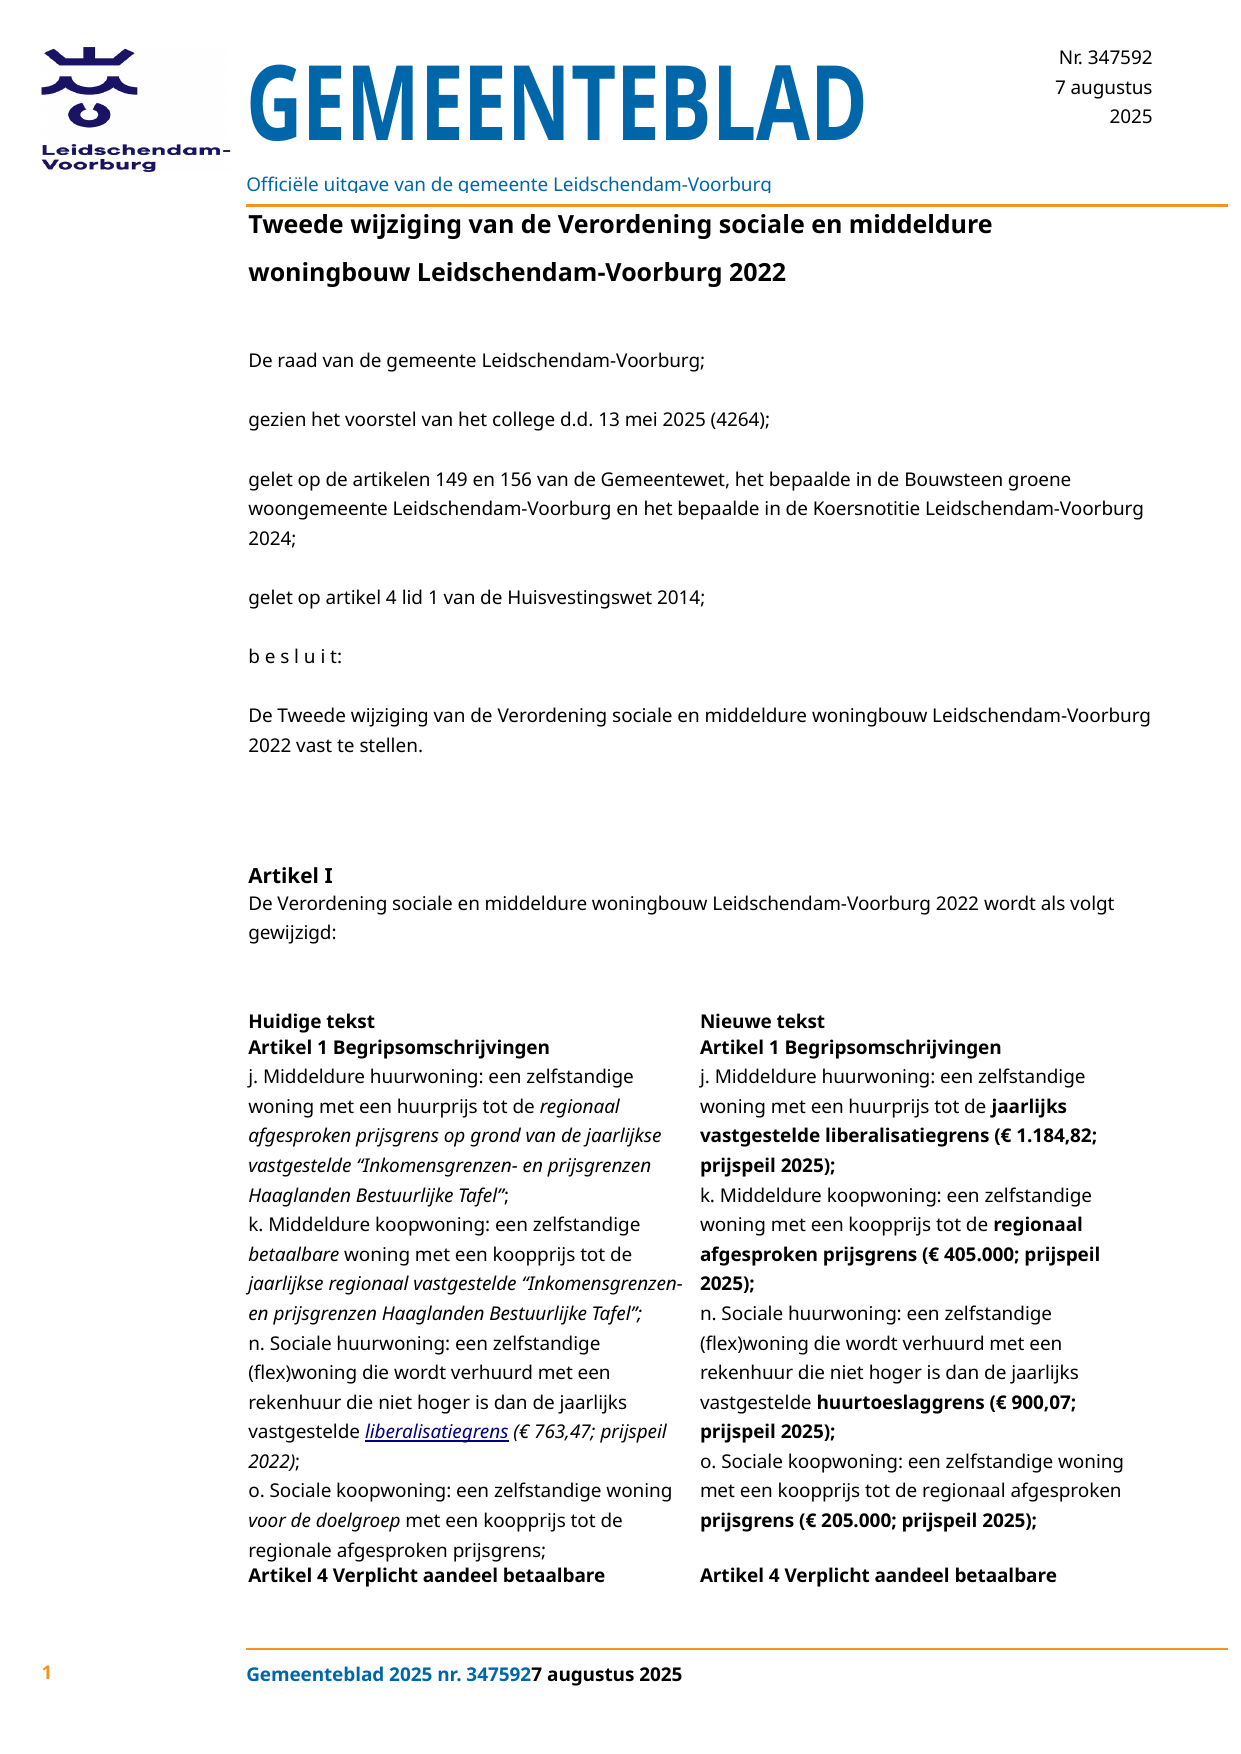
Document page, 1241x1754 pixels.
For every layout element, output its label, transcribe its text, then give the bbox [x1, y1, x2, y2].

table_cell Artikel 4 Verplicht aandeel betaalbare [700, 1563, 1152, 1588]
text De raad van de gemeente Leidschendam-Voorburg; [248, 347, 1152, 373]
text gezien het voorstel van het college d.d. 13 mei 2025 (4264); [248, 407, 1152, 432]
picture [41, 47, 231, 172]
text De Tweede wijziging van de Verordening sociale en middeldure woningbouw Leidschendam-Voorburg 2022 vast te stellen. [248, 702, 1152, 758]
table_header Huidige tekst [248, 1008, 700, 1034]
text Artikel I [248, 861, 1152, 890]
table_cell Artikel 1 Begripsomschrijvingen j. Middeldure huurwoning: een zelfstandige woning met een huurprijs tot de jaarlijks vastgestelde liberalisatiegrens (€ 1.184,82; prijspeil 2025); k. Middeldure koopwoning: een zelfstandige woning met een koopprijs tot de regionaal afgesproken prijsgrens (€ 405.000; prijspeil 2025); n. Sociale huurwoning: een zelfstandige (flex)woning die wordt verhuurd met een rekenhuur die niet hoger is dan de jaarlijks vastgestelde huurtoeslaggrens (€ 900,07; prijspeil 2025); o. Sociale koopwoning: een zelfstandige woning met een koopprijs tot de regionaal afgesproken prijsgrens (€ 205.000; prijspeil 2025); [700, 1034, 1152, 1563]
table_cell Artikel 1 Begripsomschrijvingen j. Middeldure huurwoning: een zelfstandige woning met een huurprijs tot de regionaal afgesproken prijsgrens op grond van de jaarlijkse vastgestelde “Inkomensgrenzen- en prijsgrenzen Haaglanden Bestuurlijke Tafel”; k. Middeldure koopwoning: een zelfstandige betaalbare woning met een koopprijs tot de jaarlijkse regionaal vastgestelde “Inkomensgrenzen- en prijsgrenzen Haaglanden Bestuurlijke Tafel”; n. Sociale huurwoning: een zelfstandige (flex)woning die wordt verhuurd met een rekenhuur die niet hoger is dan de jaarlijks vastgestelde liberalisatiegrens (€ 763,47; prijspeil 2022); o. Sociale koopwoning: een zelfstandige woning voor de doelgroep met een koopprijs tot de regionale afgesproken prijsgrens; [248, 1034, 700, 1563]
text b e s l u i t: [248, 643, 1152, 669]
text gelet op de artikelen 149 en 156 van de Gemeentewet, het bepaalde in de Bouwsteen groene woongemeente Leidschendam-Voorburg en het bepaalde in de Koersnotitie Leidschendam-Voorburg 2024; [248, 466, 1152, 551]
text De Verordening sociale en middeldure woningbouw Leidschendam-Voorburg 2022 wordt als volgt gewijzigd: [248, 890, 1152, 945]
table_header Nieuwe tekst [700, 1008, 1152, 1034]
text gelet op artikel 4 lid 1 van de Huisvestingswet 2014; [248, 584, 1152, 610]
table_cell Artikel 4 Verplicht aandeel betaalbare [248, 1563, 700, 1588]
text Tweede wijziging van de Verordening sociale en middeldure woningbouw Leidschendam-Voorburg 2022 [248, 207, 1152, 288]
